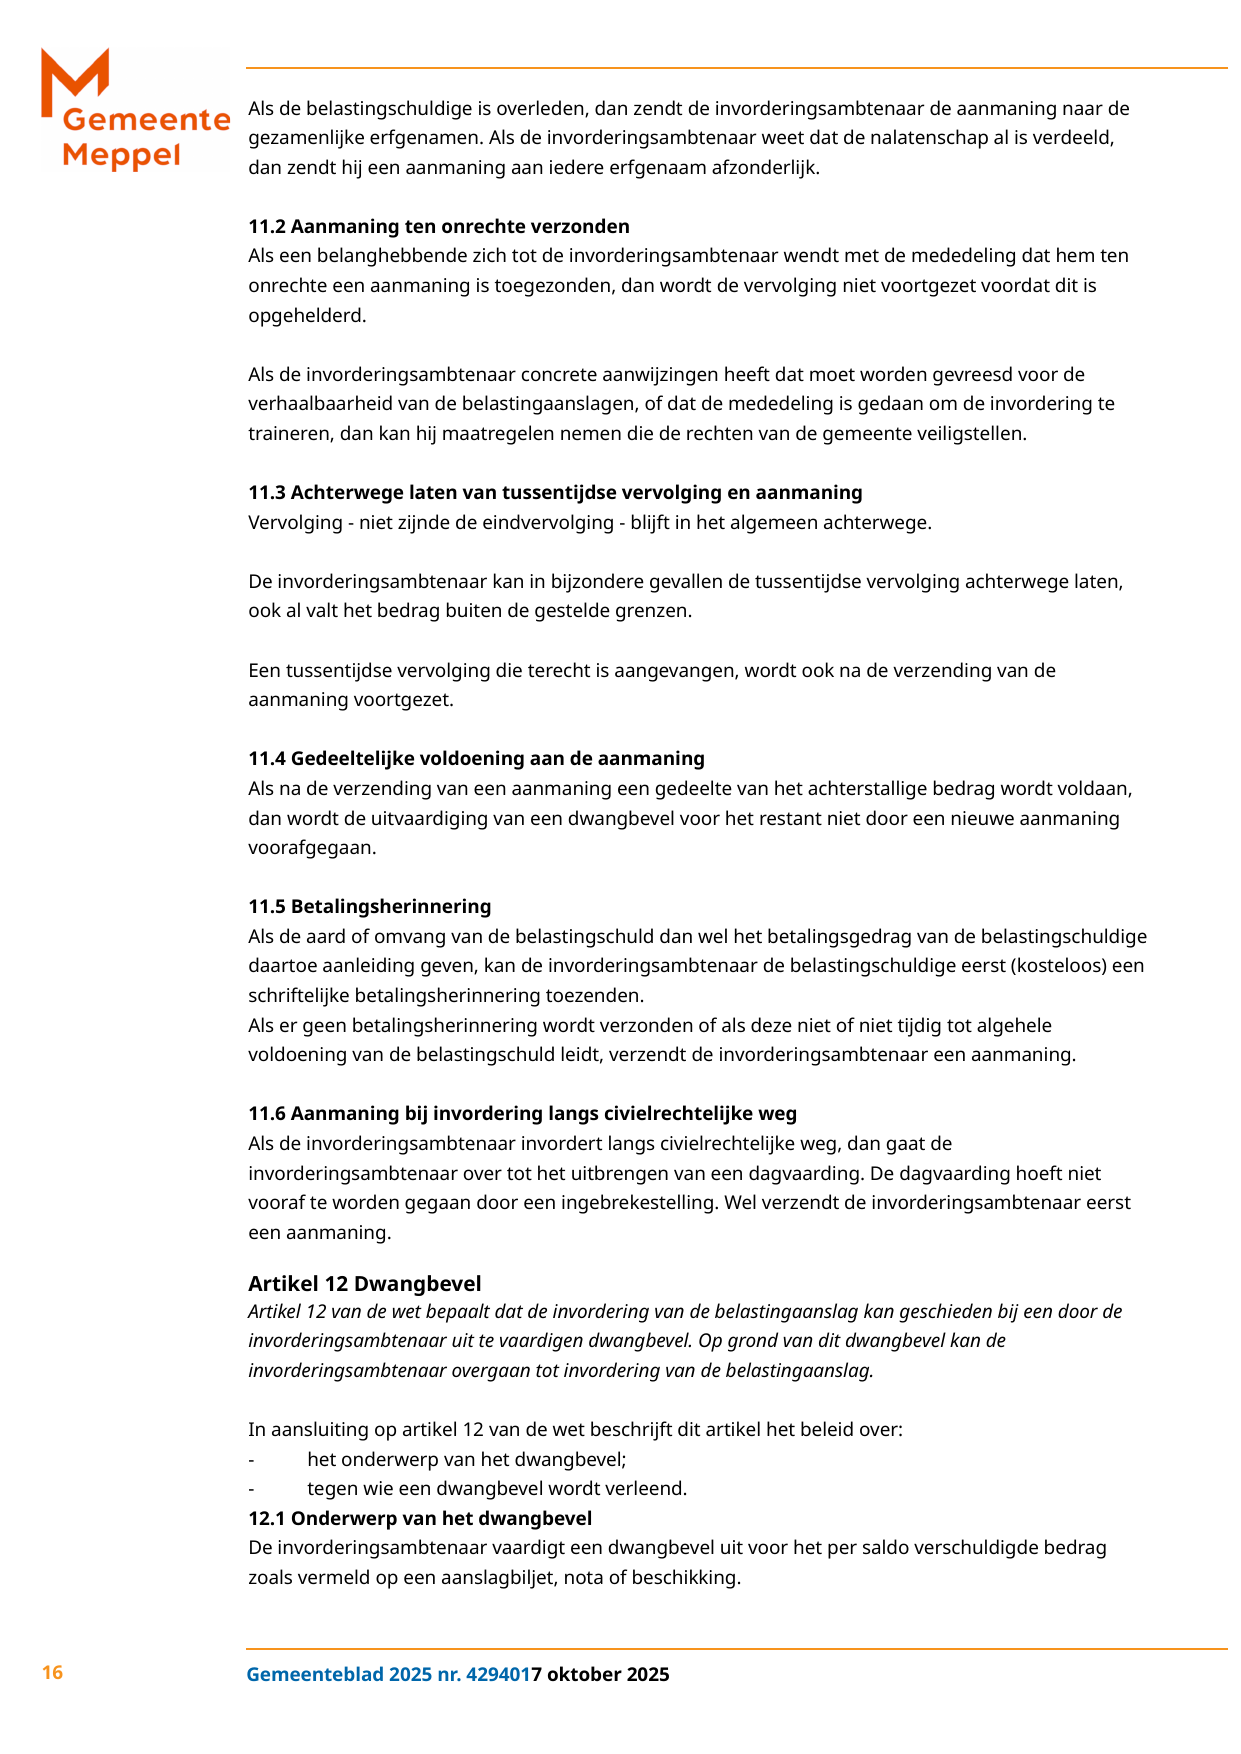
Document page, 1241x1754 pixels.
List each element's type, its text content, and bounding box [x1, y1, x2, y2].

text 11.6 Aanmaning bij invordering langs civielrechtelijke weg [248, 1101, 1152, 1126]
text 12.1 Onderwerp van het dwangbevel [248, 1505, 1152, 1531]
picture [41, 47, 231, 172]
text Een tussentijdse vervolging die terecht is aangevangen, wordt ook na de verzending van de aanmaning voortgezet. [248, 657, 1152, 712]
text Als de aard of omvang van de belastingschuld dan wel het betalingsgedrag van de belastingschuldige daartoe aanleiding geven, kan de invorderingsambtenaar de belastingschuldige eerst (kosteloos) een schriftelijke betalingsherinnering toezenden. [248, 923, 1152, 1008]
text Als na de verzending van een aanmaning een gedeelte van het achterstallige bedrag wordt voldaan, dan wordt de uitvaardiging van een dwangbevel voor het restant niet door een nieuwe aanmaning voorafgegaan. [248, 775, 1152, 860]
text In aansluiting op artikel 12 van de wet beschrijft dit artikel het beleid over: [248, 1416, 1152, 1442]
text Vervolging - niet zijnde de eindvervolging - blijft in het algemeen achterwege. [248, 509, 1152, 535]
text Als er geen betalingsherinnering wordt verzonden of als deze niet of niet tijdig tot algehele voldoening van de belastingschuld leidt, verzendt de invorderingsambtenaar een aanmaning. [248, 1012, 1152, 1067]
list het onderwerp van het dwangbevel; [248, 1446, 1152, 1471]
text 11.2 Aanmaning ten onrechte verzonden [248, 213, 1152, 239]
text Als de belastingschuldige is overleden, dan zendt de invorderingsambtenaar de aanmaning naar de gezamenlijke erfgenamen. Als de invorderingsambtenaar weet dat de nalatenschap al is verdeeld, dan zendt hij een aanmaning aan iedere erfgenaam afzonderlijk. [248, 95, 1152, 180]
text Als de invorderingsambtenaar invordert langs civielrechtelijke weg, dan gaat de invorderingsambtenaar over tot het uitbrengen van een dagvaarding. De dagvaarding hoeft niet vooraf te worden gegaan door een ingebrekestelling. Wel verzendt de invorderingsambtenaar eerst een aanmaning. [248, 1130, 1152, 1245]
text 11.3 Achterwege laten van tussentijdse vervolging en aanmaning [248, 479, 1152, 505]
text Als de invorderingsambtenaar concrete aanwijzingen heeft dat moet worden gevreesd voor de verhaalbaarheid van de belastingaanslagen, of dat de mededeling is gedaan om de invordering te traineren, dan kan hij maatregelen nemen die de rechten van de gemeente veiligstellen. [248, 361, 1152, 446]
text De invorderingsambtenaar vaardigt een dwangbevel uit voor het per saldo verschuldigde bedrag zoals vermeld op een aanslagbiljet, nota of beschikking. [248, 1534, 1152, 1590]
text 11.5 Betalingsherinnering [248, 893, 1152, 919]
list tegen wie een dwangbevel wordt verleend. [248, 1475, 1152, 1501]
text Artikel 12 van de wet bepaalt dat de invordering van de belastingaanslag kan geschieden bij een door de invorderingsambtenaar uit te vaardigen dwangbevel. Op grond van dit dwangbevel kan de invorderingsambtenaar overgaan tot invordering van de belastingaanslag. [248, 1298, 1152, 1383]
text Als een belanghebbende zich tot de invorderingsambtenaar wendt met de mededeling dat hem ten onrechte een aanmaning is toegezonden, dan wordt de vervolging niet voortgezet voordat dit is opgehelderd. [248, 243, 1152, 328]
text Artikel 12 Dwangbevel [248, 1269, 1152, 1298]
text 11.4 Gedeeltelijke voldoening aan de aanmaning [248, 746, 1152, 771]
text De invorderingsambtenaar kan in bijzondere gevallen de tussentijdse vervolging achterwege laten, ook al valt het bedrag buiten de gestelde grenzen. [248, 568, 1152, 623]
